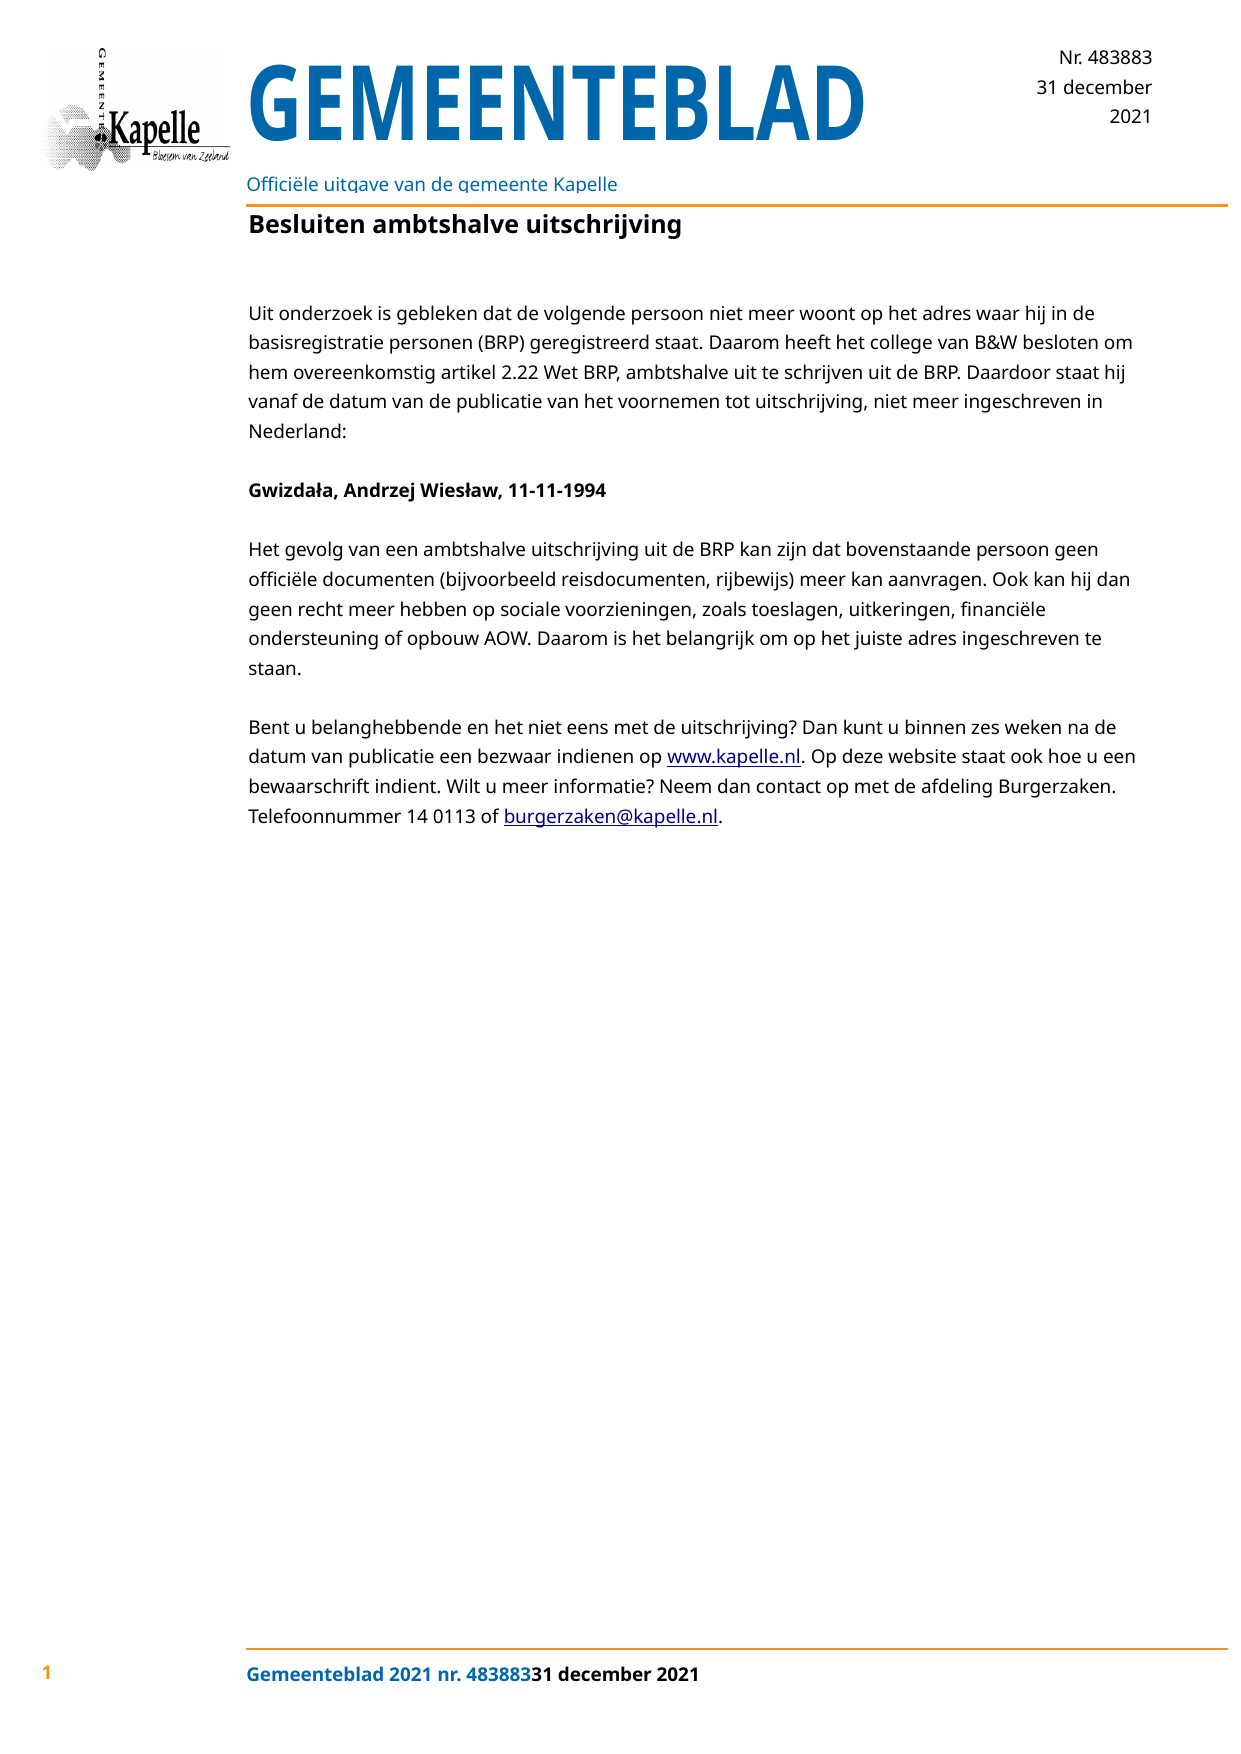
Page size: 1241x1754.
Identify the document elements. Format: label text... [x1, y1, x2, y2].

text Het gevolg van een ambtshalve uitschrijving uit de BRP kan zijn dat bovenstaande persoon geen officiële documenten (bijvoorbeeld reisdocumenten, rijbewijs) meer kan aanvragen. Ook kan hij dan geen recht meer hebben op sociale voorzieningen, zoals toeslagen, uitkeringen, financiële ondersteuning of opbouw AOW. Daarom is het belangrijk om op het juiste adres ingeschreven te staan. [248, 537, 1152, 681]
text Uit onderzoek is gebleken dat de volgende persoon niet meer woont op het adres waar hij in de basisregistratie personen (BRP) geregistreerd staat. Daarom heeft het college van B&W besloten om hem overeenkomstig artikel 2.22 Wet BRP, ambtshalve uit te schrijven uit de BRP. Daardoor staat hij vanaf de datum van de publicatie van het voornemen tot uitschrijving, niet meer ingeschreven in Nederland: [248, 300, 1152, 444]
text Bent u belanghebbende en het niet eens met de uitschrijving? Dan kunt u binnen zes weken na de datum van publicatie een bezwaar indienen op www.kapelle.nl. Op deze website staat ook hoe u een bewaarschrift indient. Wilt u meer informatie? Neem dan contact op met de afdeling Burgerzaken. Telefoonnummer 14 0113 of burgerzaken@kapelle.nl. [248, 714, 1152, 828]
picture [41, 47, 231, 172]
text Gwizdała, Andrzej Wiesław, 11-11-1994 [248, 477, 1152, 503]
text Besluiten ambtshalve uitschrijving [248, 207, 1152, 241]
